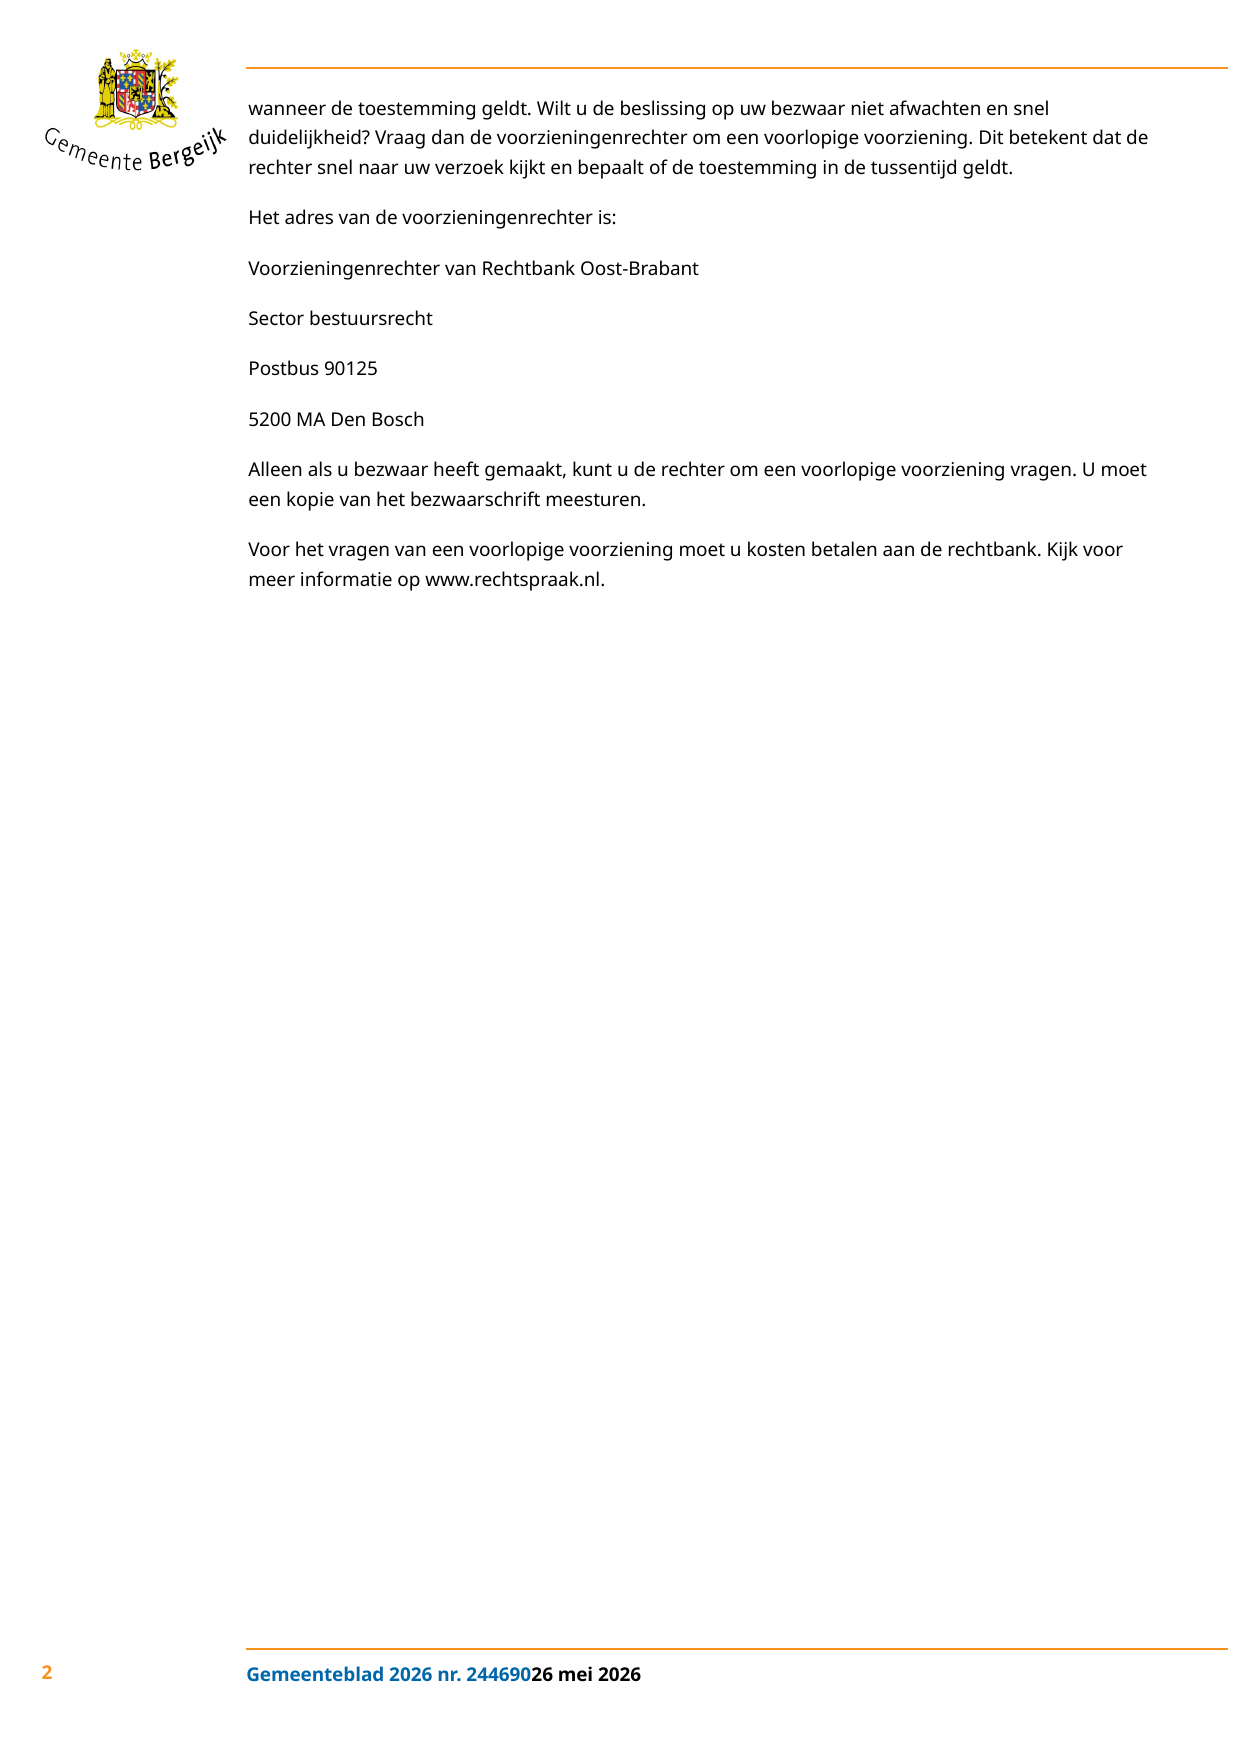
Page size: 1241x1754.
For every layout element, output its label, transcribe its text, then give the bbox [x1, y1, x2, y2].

text Postbus 90125 [248, 356, 1152, 381]
text Het adres van de voorzieningenrechter is: [248, 204, 1152, 230]
text Alleen als u bezwaar heeft gemaakt, kunt u de rechter om een voorlopige voorziening vragen. U moet een kopie van het bezwaarschrift meesturen. [248, 456, 1152, 512]
picture [41, 47, 231, 172]
text Voor het vragen van een voorlopige voorziening moet u kosten betalen aan de rechtbank. Kijk voor meer informatie op www.rechtspraak.nl. [248, 536, 1152, 592]
text 5200 MA Den Bosch [248, 406, 1152, 432]
text Voorzieningenrechter van Rechtbank Oost-Brabant [248, 255, 1152, 281]
text Sector bestuursrecht [248, 305, 1152, 331]
text wanneer de toestemming geldt. Wilt u de beslissing op uw bezwaar niet afwachten en snel duidelijkheid? Vraag dan de voorzieningenrechter om een voorlopige voorziening. Dit betekent dat de rechter snel naar uw verzoek kijkt en bepaalt of de toestemming in de tussentijd geldt. [248, 95, 1152, 180]
